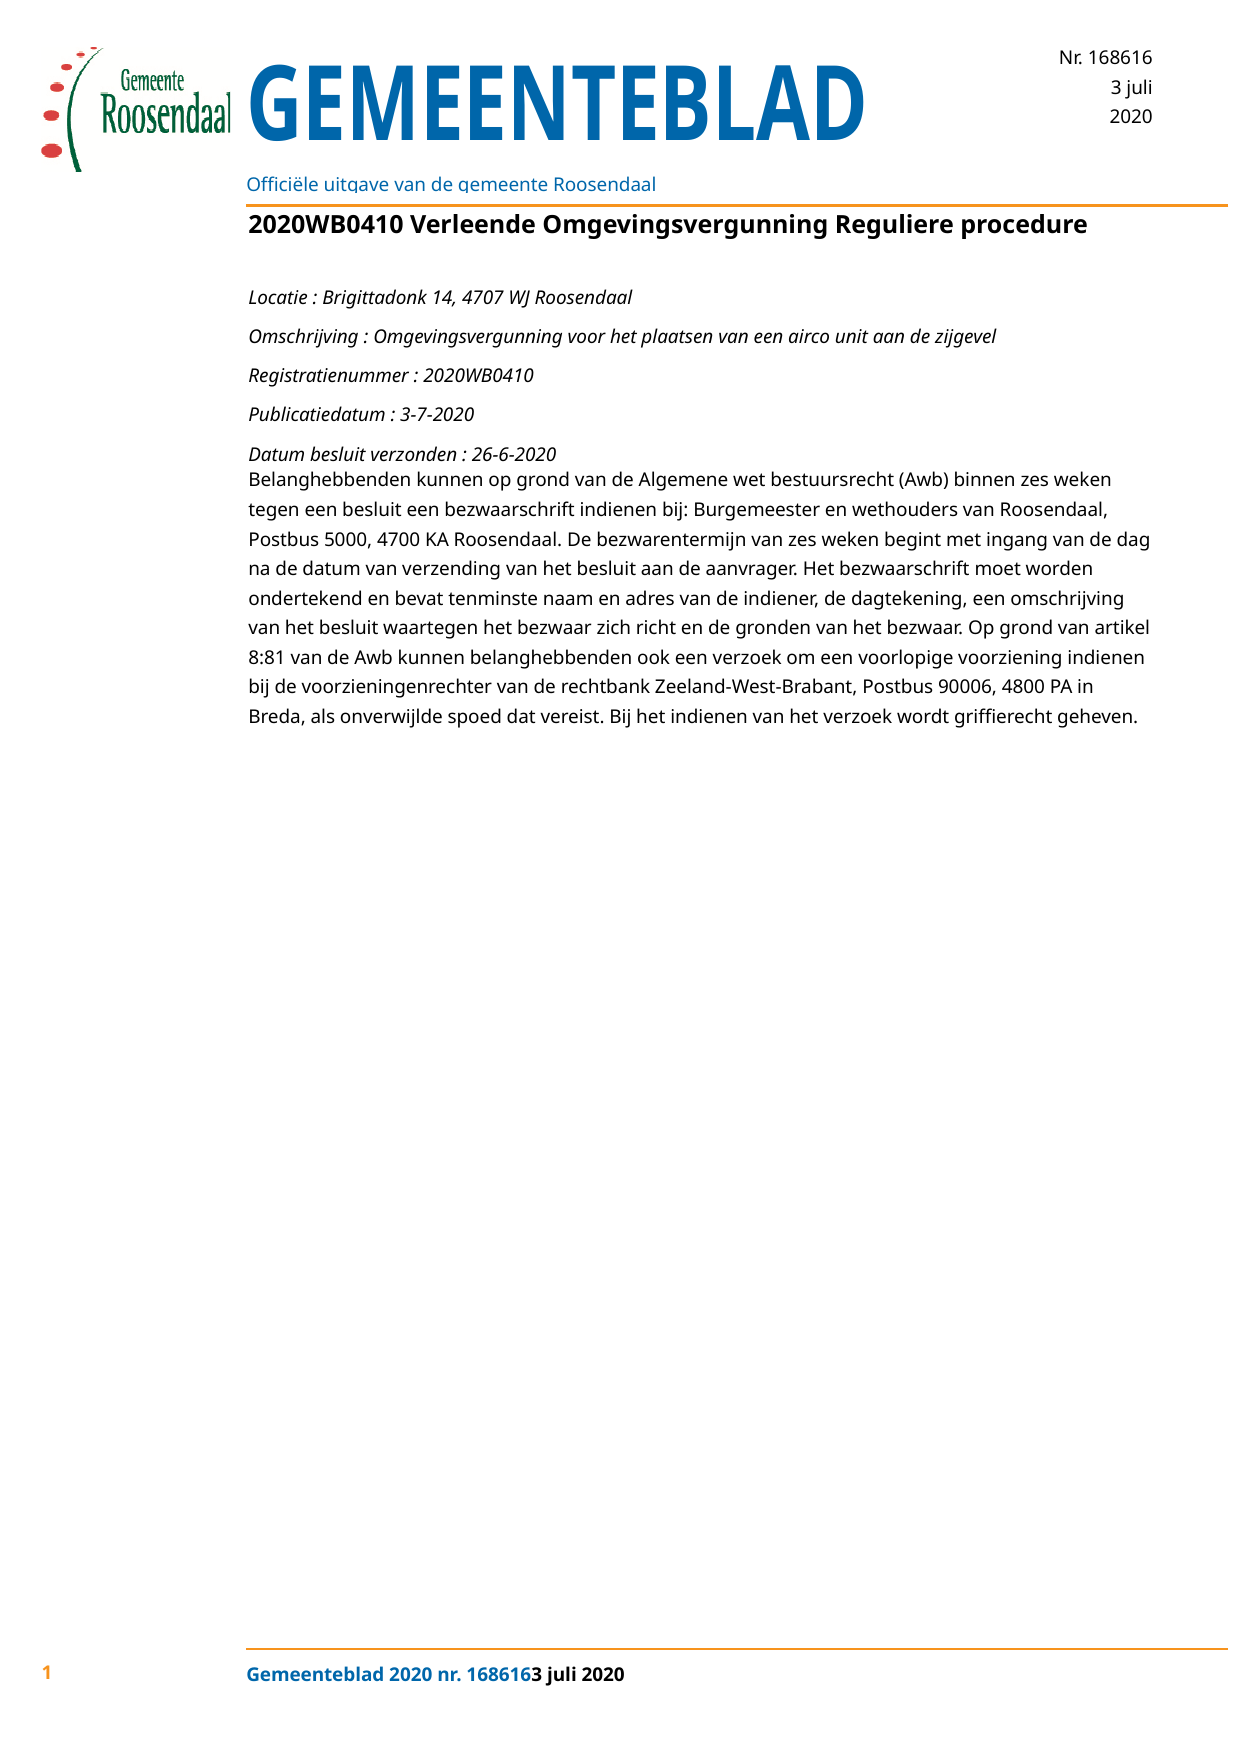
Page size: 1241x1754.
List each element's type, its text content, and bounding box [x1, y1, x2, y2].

text Belanghebbenden kunnen op grond van de Algemene wet bestuursrecht (Awb) binnen zes weken tegen een besluit een bezwaarschrift indienen bij: Burgemeester en wethouders van Roosendaal, Postbus 5000, 4700 KA Roosendaal. De bezwarentermijn van zes weken begint met ingang van de dag na de datum van verzending van het besluit aan de aanvrager. Het bezwaarschrift moet worden ondertekend en bevat tenminste naam en adres van de indiener, de dagtekening, een omschrijving van het besluit waartegen het bezwaar zich richt en de gronden van het bezwaar. Op grond van artikel 8:81 van de Awb kunnen belanghebbenden ook een verzoek om een voorlopige voorziening indienen bij de voorzieningenrechter van de rechtbank Zeeland-West-Brabant, Postbus 90006, 4800 PA in Breda, als onverwijlde spoed dat vereist. Bij het indienen van het verzoek wordt griffierecht geheven. [248, 467, 1152, 729]
text Omschrijving : Omgevingsvergunning voor het plaatsen van een airco unit aan de zijgevel [248, 323, 1152, 349]
text Publicatiedatum : 3-7-2020 [248, 402, 1152, 427]
text 2020WB0410 Verleende Omgevingsvergunning Reguliere procedure [248, 207, 1152, 241]
text Locatie : Brigittadonk 14, 4707 WJ Roosendaal [248, 284, 1152, 309]
picture [41, 47, 231, 172]
text Datum besluit verzonden : 26-6-2020 [248, 441, 1152, 467]
text Registratienummer : 2020WB0410 [248, 362, 1152, 388]
